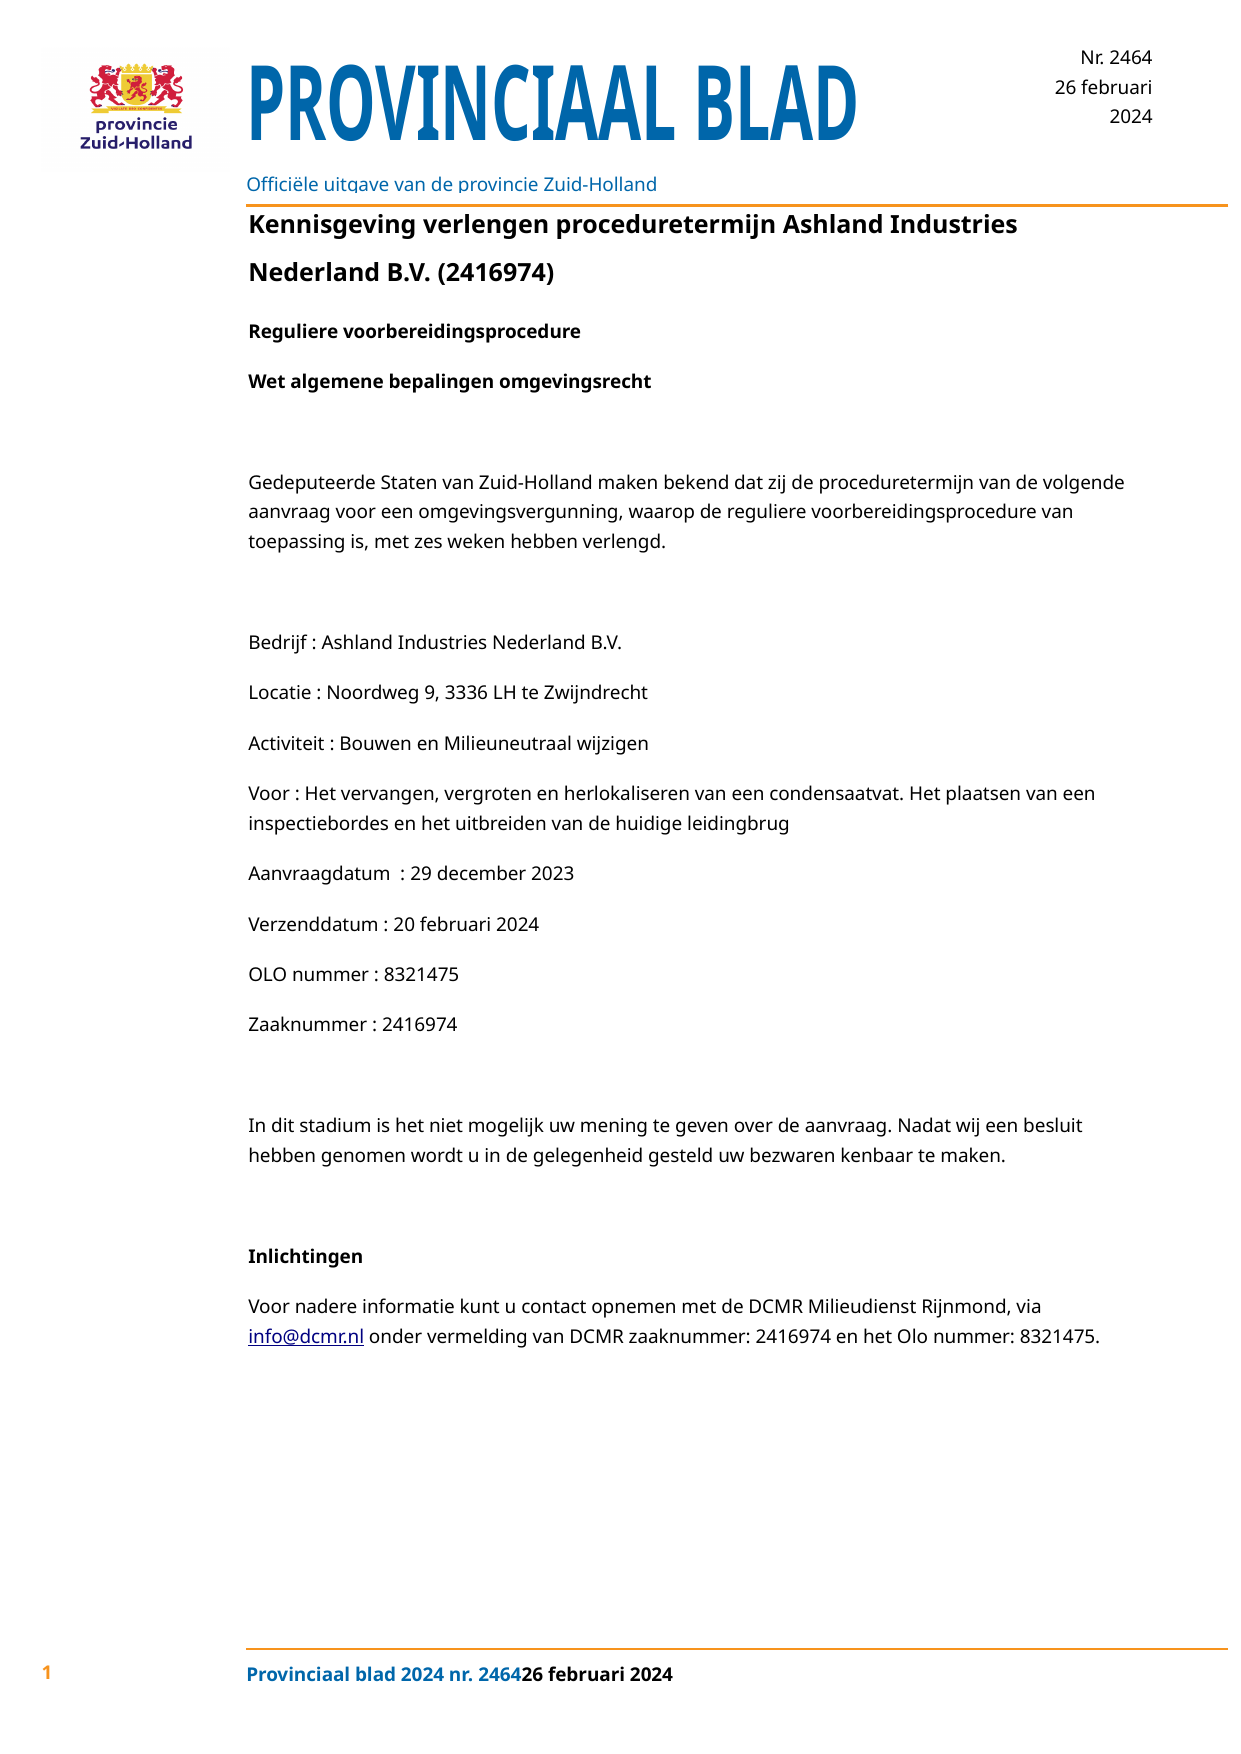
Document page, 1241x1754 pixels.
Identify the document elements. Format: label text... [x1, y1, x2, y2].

text Reguliere voorbereidingsprocedure [248, 318, 1152, 344]
text Bedrijf : Ashland Industries Nederland B.V. [248, 629, 1152, 655]
picture [41, 47, 231, 172]
text Aanvraagdatum : 29 december 2023 [248, 860, 1152, 886]
text Activiteit : Bouwen en Milieuneutraal wijzigen [248, 730, 1152, 756]
text Kennisgeving verlengen proceduretermijn Ashland Industries Nederland B.V. (2416974) [248, 207, 1152, 288]
text Wet algemene bepalingen omgevingsrecht [248, 368, 1152, 394]
text Inlichtingen [248, 1243, 1152, 1269]
text In dit stadium is het niet mogelijk uw mening te geven over de aanvraag. Nadat wij een besluit hebben genomen wordt u in de gelegenheid gesteld uw bezwaren kenbaar te maken. [248, 1112, 1152, 1168]
text Verzenddatum : 20 februari 2024 [248, 911, 1152, 937]
text Gedeputeerde Staten van Zuid-Holland maken bekend dat zij de proceduretermijn van de volgende aanvraag voor een omgevingsvergunning, waarop de reguliere voorbereidingsprocedure van toepassing is, met zes weken hebben verlengd. [248, 469, 1152, 554]
text Zaaknummer : 2416974 [248, 1012, 1152, 1037]
text Voor : Het vervangen, vergroten en herlokaliseren van een condensaatvat. Het plaatsen van een inspectiebordes en het uitbreiden van de huidige leidingbrug [248, 780, 1152, 836]
text Voor nadere informatie kunt u contact opnemen met de DCMR Milieudienst Rijnmond, via info@dcmr.nl onder vermelding van DCMR zaaknummer: 2416974 en het Olo nummer: 8321475. [248, 1293, 1152, 1349]
text Locatie : Noordweg 9, 3336 LH te Zwijndrecht [248, 679, 1152, 705]
text OLO nummer : 8321475 [248, 961, 1152, 987]
